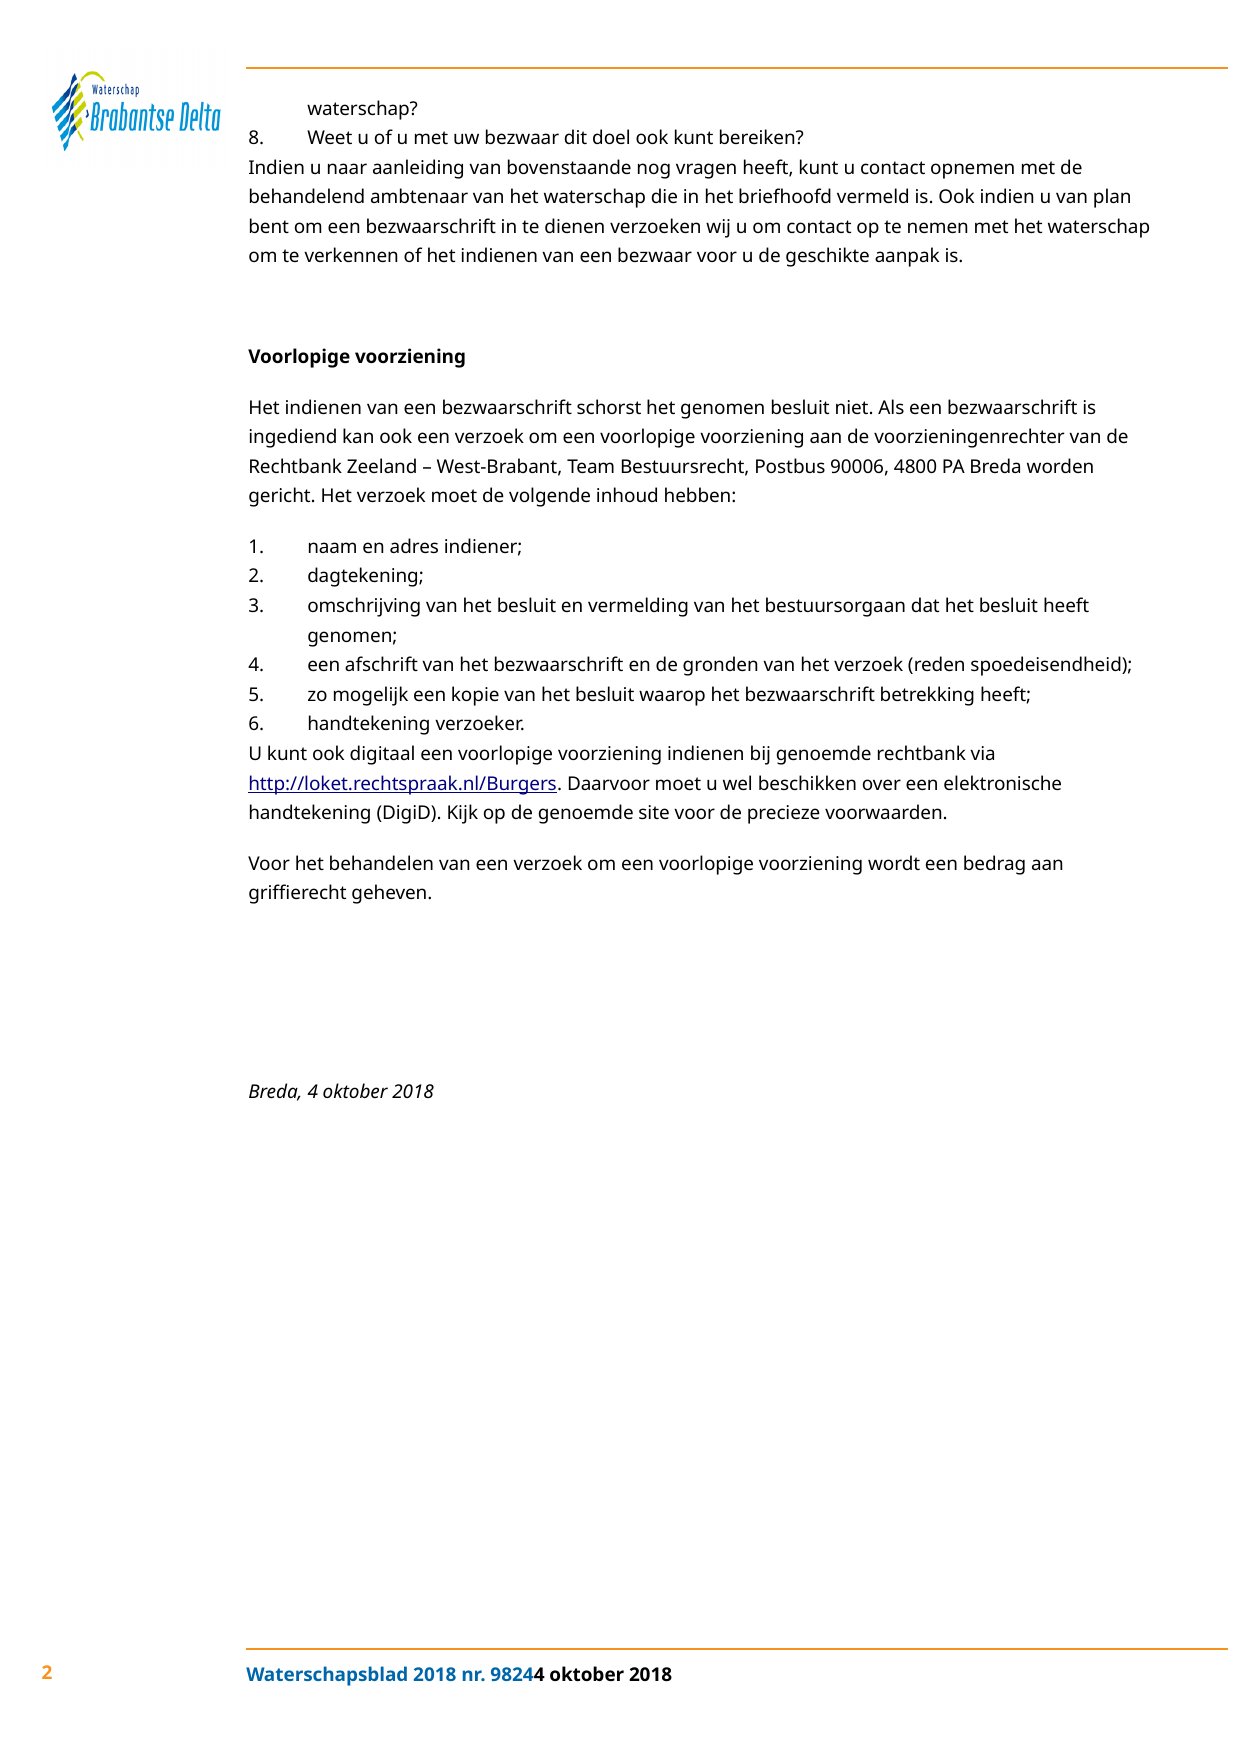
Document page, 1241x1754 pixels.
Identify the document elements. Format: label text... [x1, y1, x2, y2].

list naam en adres indiener; [248, 533, 1152, 559]
list een afschrift van het bezwaarschrift en de gronden van het verzoek (reden spoedeisendheid); [248, 651, 1152, 677]
list zo mogelijk een kopie van het besluit waarop het bezwaarschrift betrekking heeft; [248, 681, 1152, 707]
list dagtekening; [248, 563, 1152, 588]
text Het indienen van een bezwaarschrift schorst het genomen besluit niet. Als een bezwaarschrift is ingediend kan ook een verzoek om een voorlopige voorziening aan de voorzieningenrechter van de Rechtbank Zeeland – West-Brabant, Team Bestuursrecht, Postbus 90006, 4800 PA Breda worden gericht. Het verzoek moet de volgende inhoud hebben: [248, 394, 1152, 508]
text Breda, 4 oktober 2018 [248, 1078, 1152, 1104]
text Voor het behandelen van een verzoek om een voorlopige voorziening wordt een bedrag aan griffierecht geheven. [248, 850, 1152, 905]
text Voorlopige voorziening [248, 343, 1152, 369]
list handtekening verzoeker. [248, 711, 1152, 736]
picture [41, 47, 231, 172]
text U kunt ook digitaal een voorlopige voorziening indienen bij genoemde rechtbank via http://loket.rechtspraak.nl/Burgers. Daarvoor moet u wel beschikken over een elektronische handtekening (DigiD). Kijk op de genoemde site voor de precieze voorwaarden. [248, 740, 1152, 825]
list omschrijving van het besluit en vermelding van het bestuursorgaan dat het besluit heeft genomen; [248, 592, 1152, 648]
list waterschap? [248, 95, 1152, 121]
text Indien u naar aanleiding van bovenstaande nog vragen heeft, kunt u contact opnemen met de behandelend ambtenaar van het waterschap die in het briefhoofd vermeld is. Ook indien u van plan bent om een bezwaarschrift in te dienen verzoeken wij u om contact op te nemen met het waterschap om te verkennen of het indienen van een bezwaar voor u de geschikte aanpak is. [248, 154, 1152, 268]
list Weet u of u met uw bezwaar dit doel ook kunt bereiken? [248, 124, 1152, 150]
